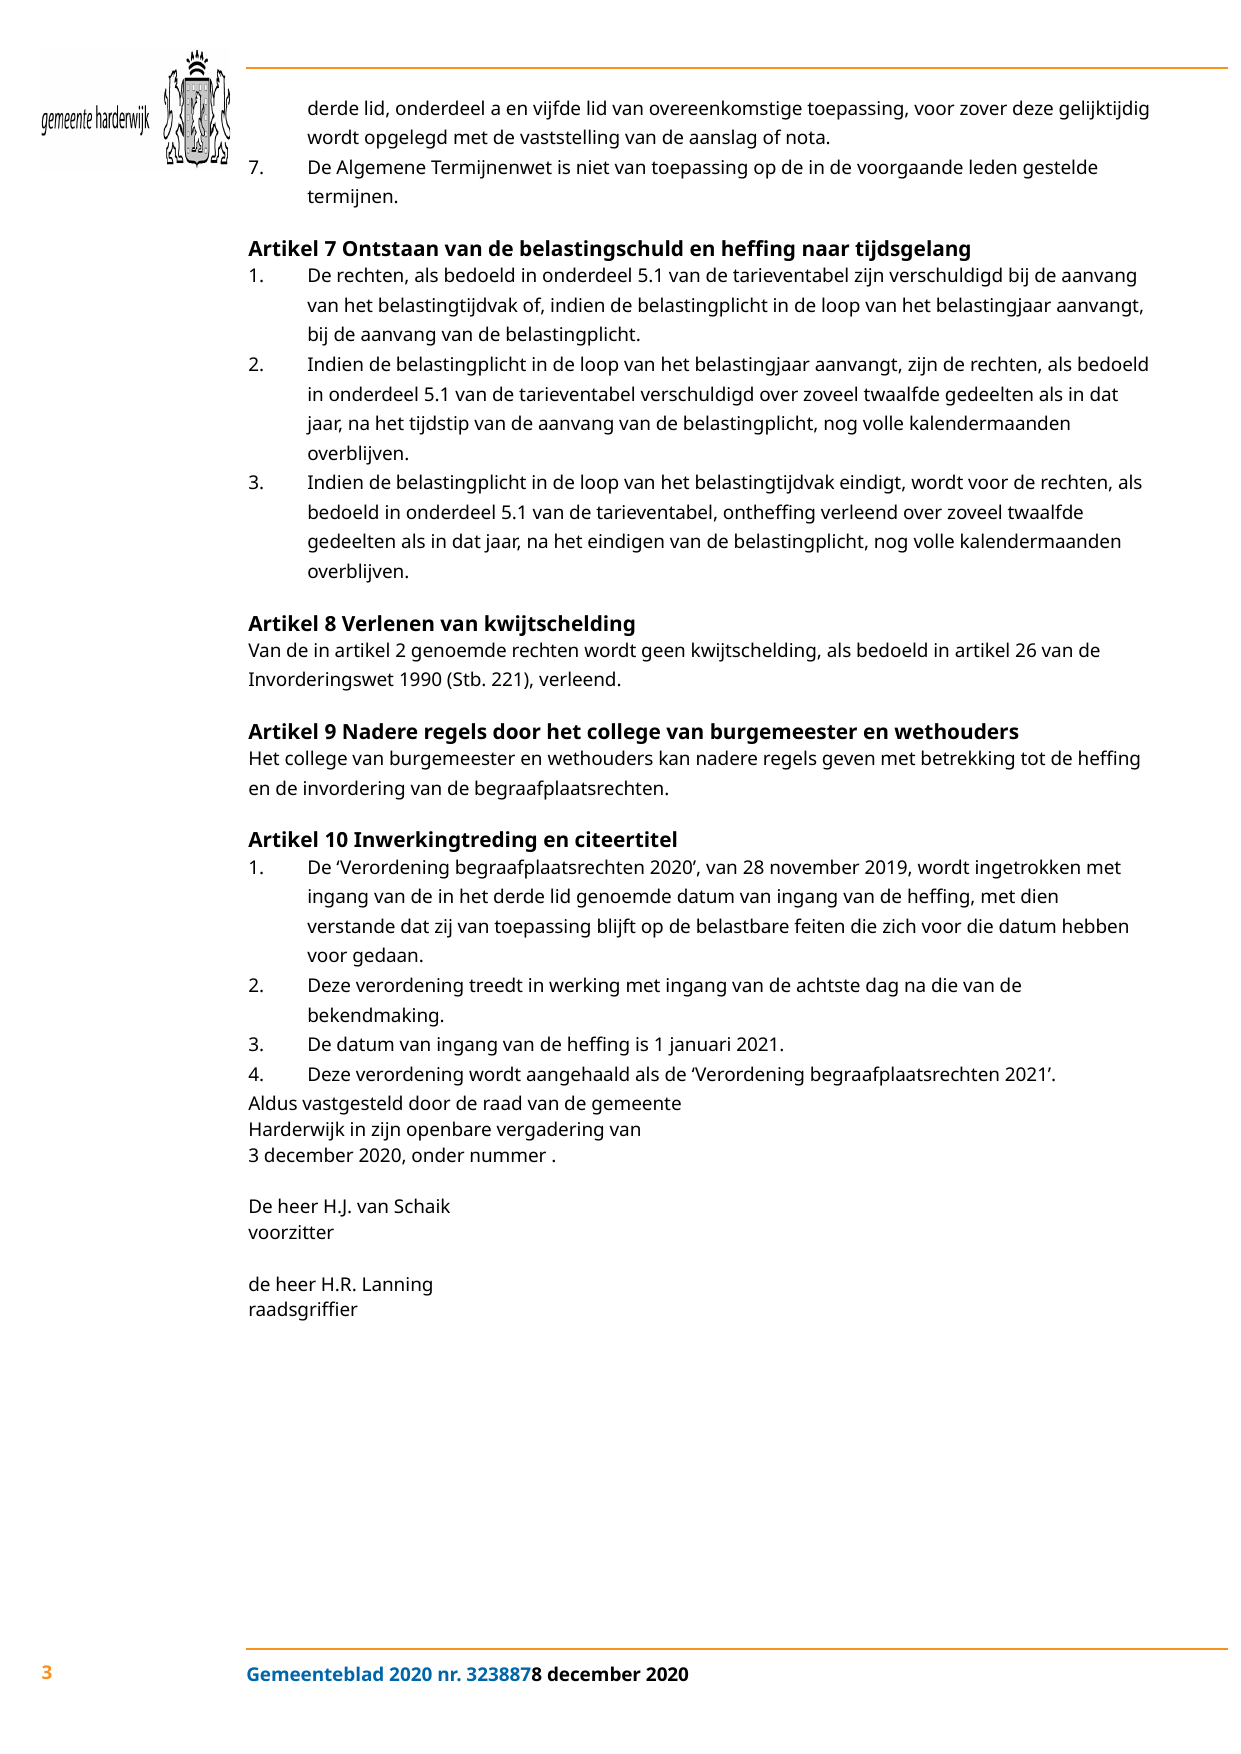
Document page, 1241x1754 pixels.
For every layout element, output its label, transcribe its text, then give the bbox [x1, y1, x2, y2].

text de heer H.R. Lanning [248, 1271, 1152, 1296]
list De Algemene Termijnenwet is niet van toepassing op de in de voorgaande leden gestelde termijnen. [248, 154, 1152, 209]
list Deze verordening treedt in werking met ingang van de achtste dag na die van de bekendmaking. [248, 972, 1152, 1028]
list Indien de belastingplicht in de loop van het belastingtijdvak eindigt, wordt voor de rechten, als bedoeld in onderdeel 5.1 van de tarieventabel, ontheffing verleend over zoveel twaalfde gedeelten als in dat jaar, na het eindigen van de belastingplicht, nog volle kalendermaanden overblijven. [248, 469, 1152, 584]
text voorzitter [248, 1219, 1152, 1245]
text raadsgriffier [248, 1296, 1152, 1322]
text Artikel 9 Nadere regels door het college van burgemeester en wethouders [248, 717, 1152, 746]
text Artikel 10 Inwerkingtreding en citeertitel [248, 826, 1152, 854]
text De heer H.J. van Schaik [248, 1193, 1152, 1219]
text Van de in artikel 2 genoemde rechten wordt geen kwijtschelding, als bedoeld in artikel 26 van de Invorderingswet 1990 (Stb. 221), verleend. [248, 637, 1152, 692]
text Het college van burgemeester en wethouders kan nadere regels geven met betrekking tot de heffing en de invordering van de begraafplaatsrechten. [248, 746, 1152, 801]
list De ‘Verordening begraafplaatsrechten 2020’, van 28 november 2019, wordt ingetrokken met ingang van de in het derde lid genoemde datum van ingang van de heffing, met dien verstande dat zij van toepassing blijft op de belastbare feiten die zich voor die datum hebben voor gedaan. [248, 854, 1152, 968]
text Artikel 7 Ontstaan van de belastingschuld en heffing naar tijdsgelang [248, 234, 1152, 262]
list Deze verordening wordt aangehaald als de ‘Verordening begraafplaatsrechten 2021’. [248, 1061, 1152, 1087]
list derde lid, onderdeel a en vijfde lid van overeenkomstige toepassing, voor zover deze gelijktijdig wordt opgelegd met de vaststelling van de aanslag of nota. [248, 95, 1152, 150]
list Indien de belastingplicht in de loop van het belastingjaar aanvangt, zijn de rechten, als bedoeld in onderdeel 5.1 van de tarieventabel verschuldigd over zoveel twaalfde gedeelten als in dat jaar, na het tijdstip van de aanvang van de belastingplicht, nog volle kalendermaanden overblijven. [248, 351, 1152, 466]
text Harderwijk in zijn openbare vergadering van [248, 1116, 1152, 1142]
text Aldus vastgesteld door de raad van de gemeente [248, 1091, 1152, 1116]
text Artikel 8 Verlenen van kwijtschelding [248, 609, 1152, 637]
text 3 december 2020, onder nummer . [248, 1142, 1152, 1168]
picture [41, 47, 231, 172]
list De datum van ingang van de heffing is 1 januari 2021. [248, 1031, 1152, 1057]
list De rechten, als bedoeld in onderdeel 5.1 van de tarieventabel zijn verschuldigd bij de aanvang van het belastingtijdvak of, indien de belastingplicht in de loop van het belastingjaar aanvangt, bij de aanvang van de belastingplicht. [248, 262, 1152, 347]
